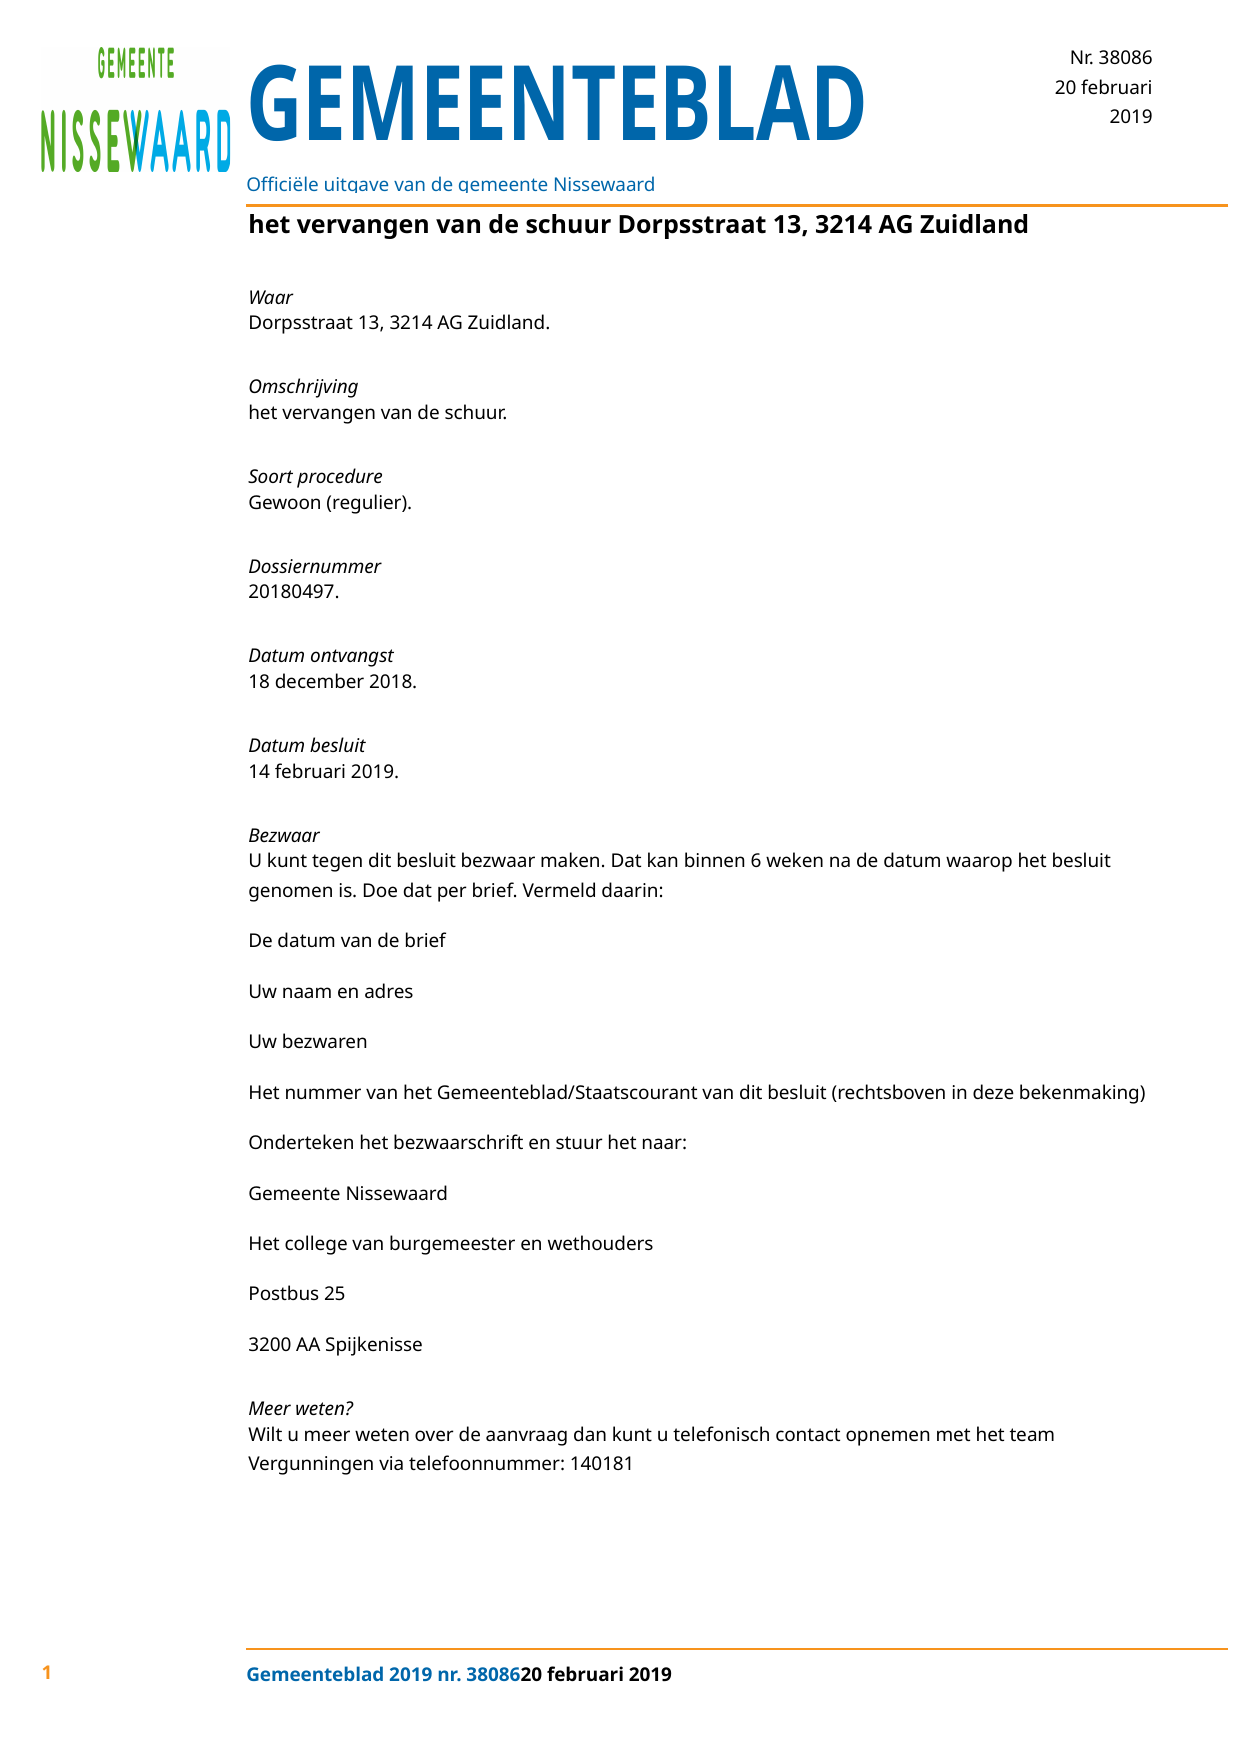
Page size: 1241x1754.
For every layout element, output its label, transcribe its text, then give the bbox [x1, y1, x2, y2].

picture [200, 151, 206, 172]
text Omschrijving [248, 373, 1152, 399]
text Onderteken het bezwaarschrift en stuur het naar: [248, 1129, 1152, 1155]
text Waar [248, 284, 1152, 309]
text Het nummer van het Gemeenteblad/Staatscourant van dit besluit (rechtsboven in deze bekenmaking) [248, 1079, 1152, 1105]
picture [154, 157, 165, 172]
text Soort procedure [248, 463, 1152, 489]
text Dorpsstraat 13, 3214 AG Zuidland. [248, 309, 1152, 335]
picture [222, 122, 227, 160]
text De datum van de brief [248, 928, 1152, 953]
picture [41, 47, 231, 172]
text Uw naam en adres [248, 978, 1152, 1004]
text Datum ontvangst [248, 643, 1152, 668]
text U kunt tegen dit besluit bezwaar maken. Dat kan binnen 6 weken na de datum waarop het besluit genomen is. Doe dat per brief. Vermeld daarin: [248, 848, 1152, 903]
text Postbus 25 [248, 1281, 1152, 1306]
text 20180497. [248, 579, 1152, 604]
text het vervangen van de schuur Dorpsstraat 13, 3214 AG Zuidland [248, 207, 1152, 241]
text Datum besluit [248, 732, 1152, 758]
text Het college van burgemeester en wethouders [248, 1230, 1152, 1256]
picture [201, 122, 206, 138]
text 18 december 2018. [248, 668, 1152, 694]
text Uw bezwaren [248, 1028, 1152, 1054]
text Wilt u meer weten over de aanvraag dan kunt u telefonisch contact opnemen met het team Vergunningen via telefoonnummer: 140181 [248, 1421, 1152, 1476]
text Bezwaar [248, 822, 1152, 848]
text Meer weten? [248, 1395, 1152, 1421]
text Gemeente Nissewaard [248, 1180, 1152, 1206]
text 14 februari 2019. [248, 758, 1152, 784]
picture [176, 157, 187, 172]
text Dossiernummer [248, 553, 1152, 579]
text Gewoon (regulier). [248, 489, 1152, 515]
text 3200 AA Spijkenisse [248, 1331, 1152, 1357]
text het vervangen van de schuur. [248, 399, 1152, 425]
